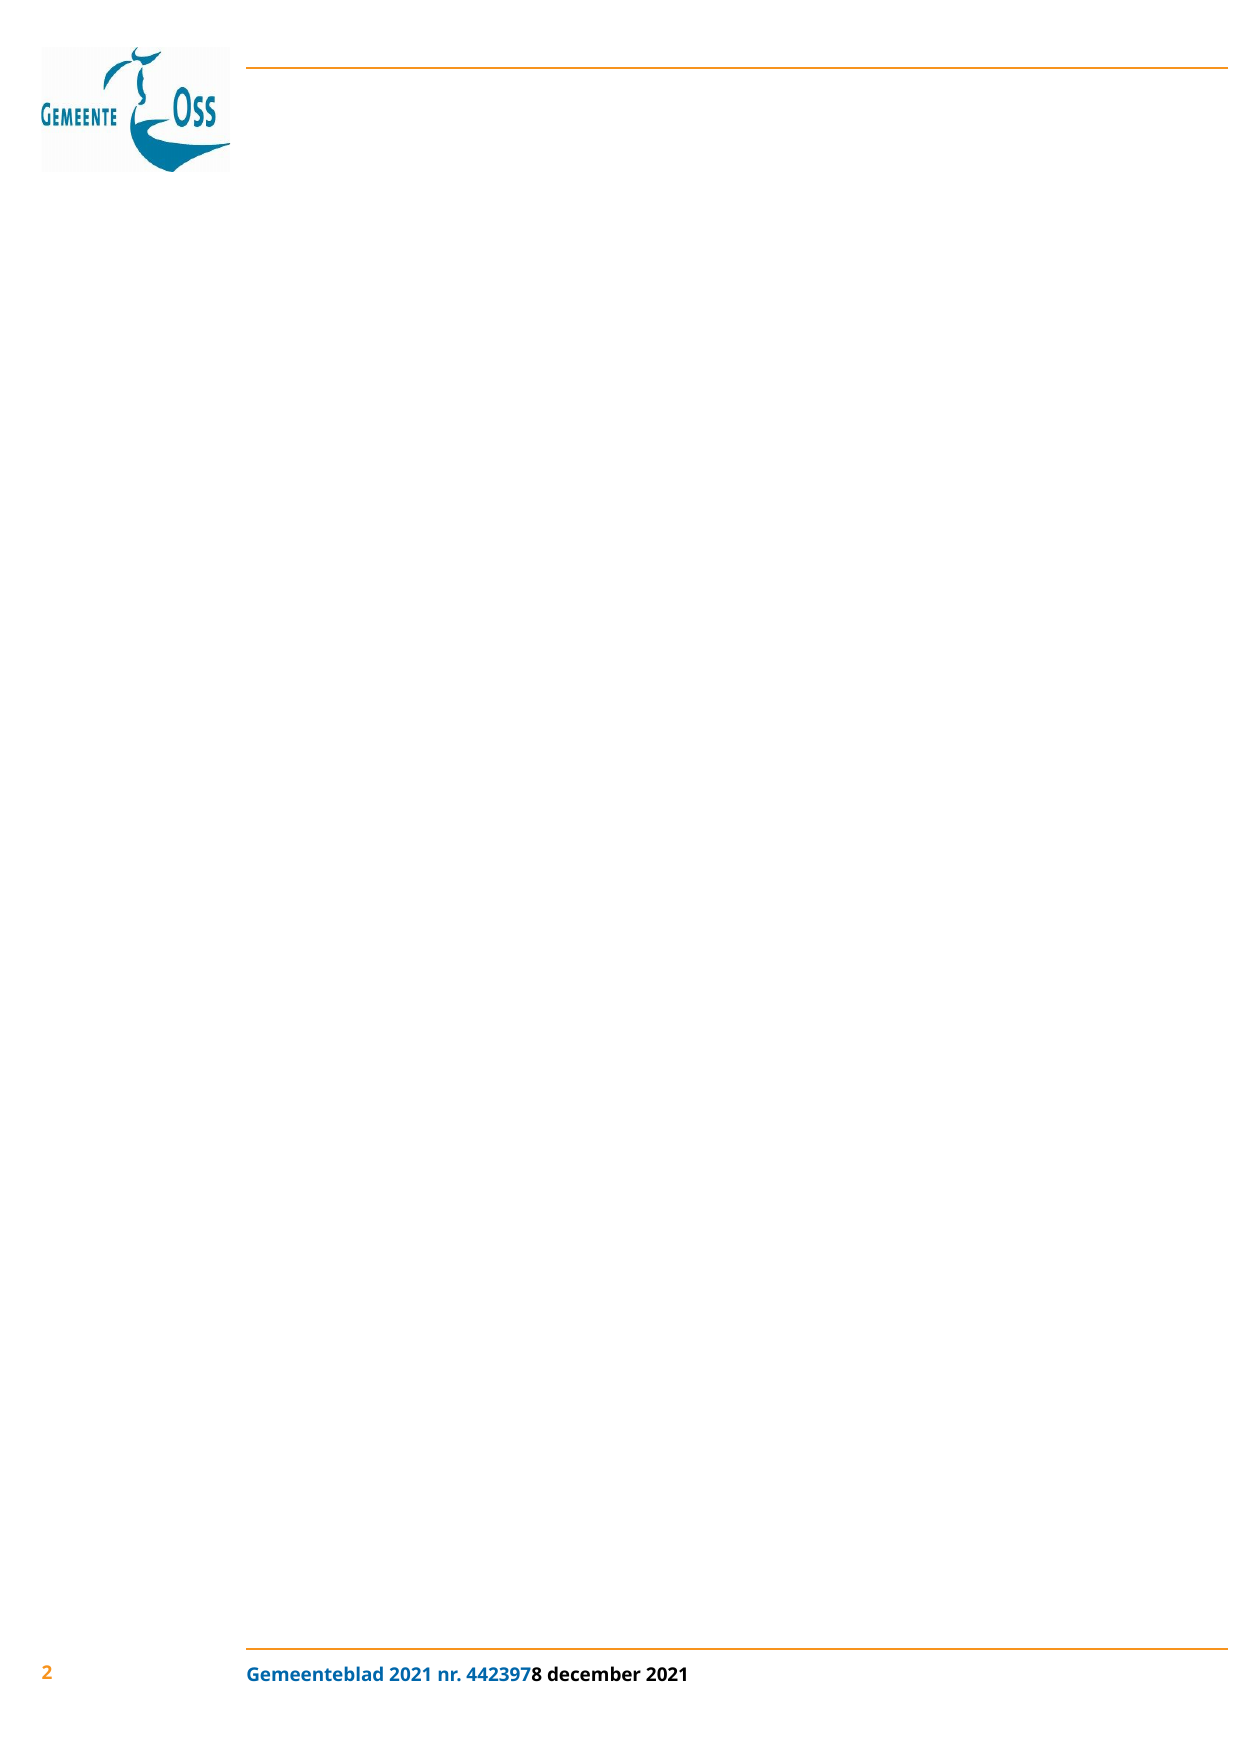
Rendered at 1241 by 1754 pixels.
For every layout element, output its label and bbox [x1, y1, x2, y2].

picture [41, 47, 231, 172]
